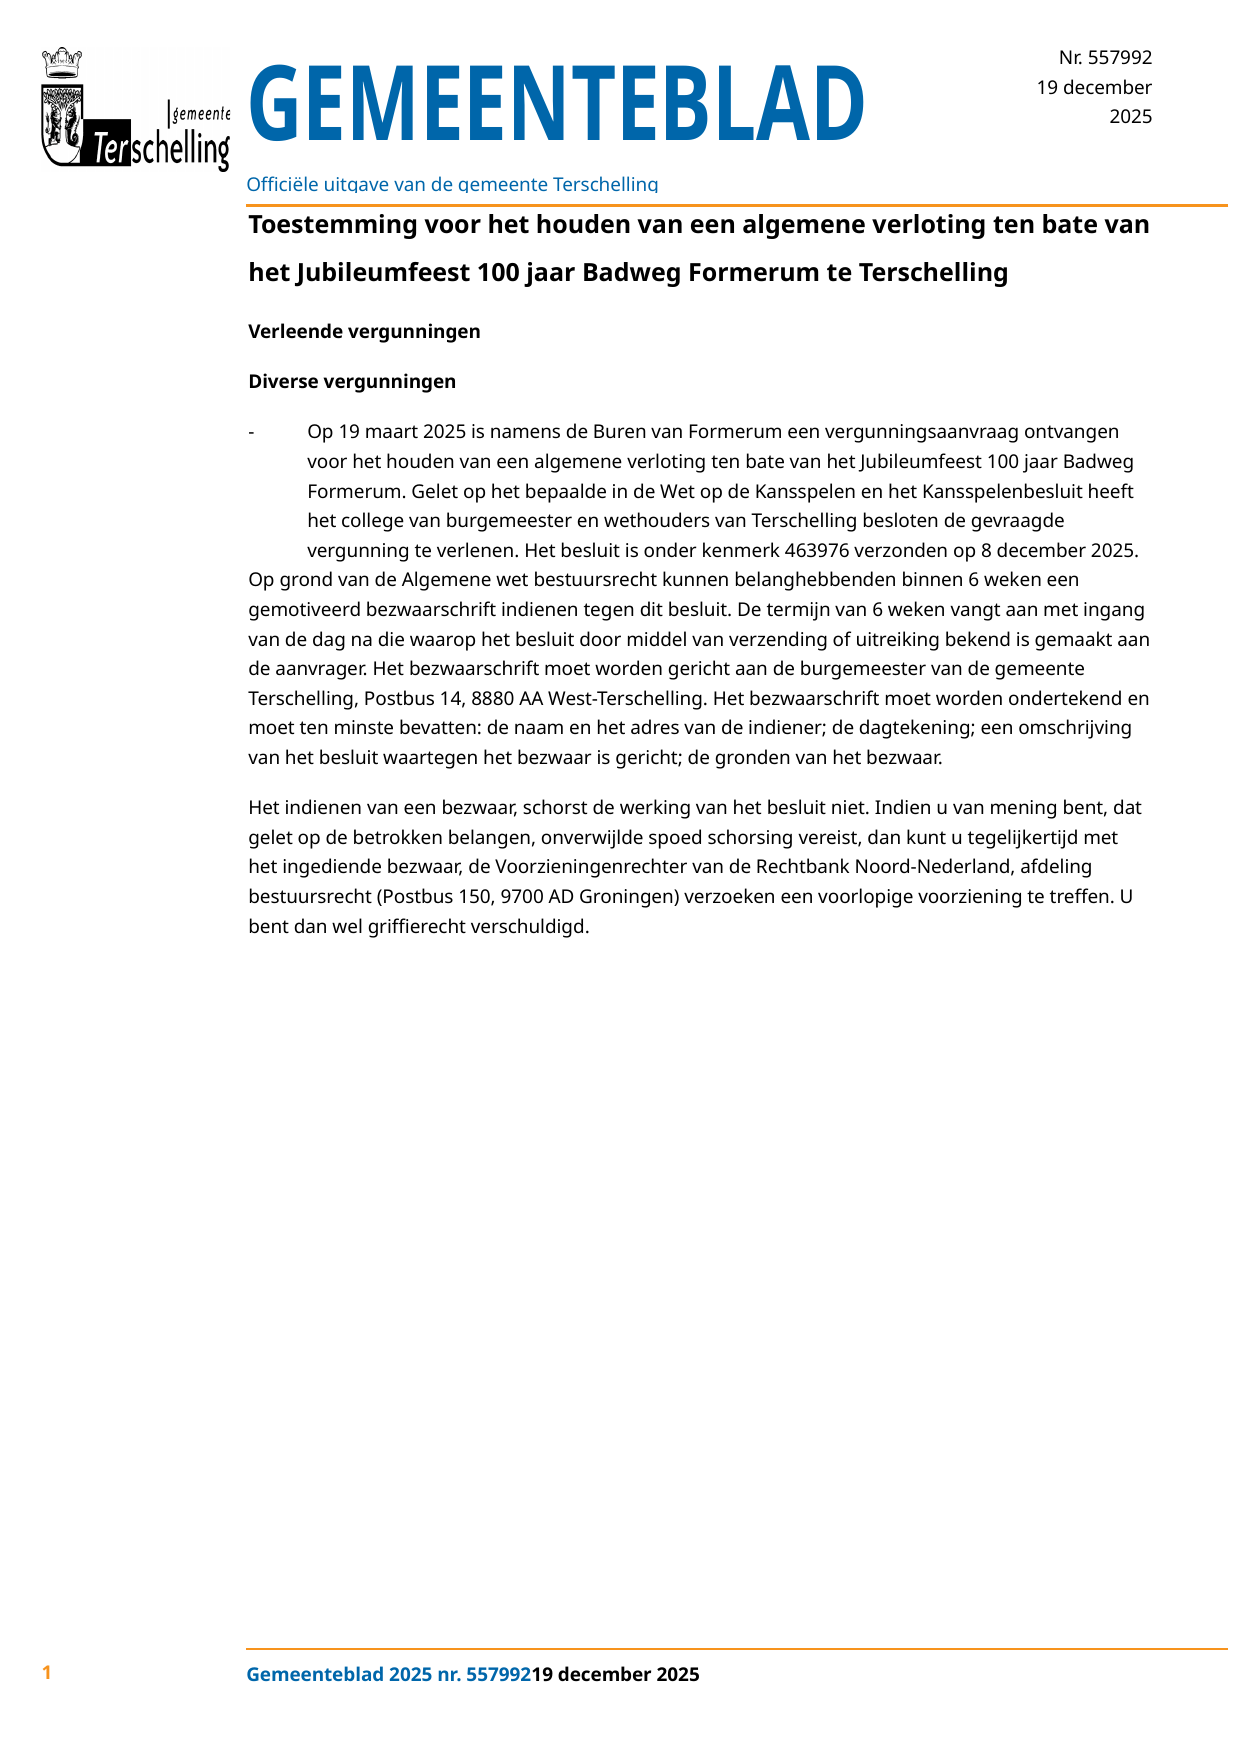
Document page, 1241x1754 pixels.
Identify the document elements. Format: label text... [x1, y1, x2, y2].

text Diverse vergunningen [248, 368, 1152, 394]
text Verleende vergunningen [248, 318, 1152, 344]
text Het indienen van een bezwaar, schorst de werking van het besluit niet. Indien u van mening bent, dat gelet op de betrokken belangen, onverwijlde spoed schorsing vereist, dan kunt u tegelijkertijd met het ingediende bezwaar, de Voorzieningenrechter van de Rechtbank Noord-Nederland, afdeling bestuursrecht (Postbus 150, 9700 AD Groningen) verzoeken een voorlopige voorziening te treffen. U bent dan wel griffierecht verschuldigd. [248, 794, 1152, 939]
picture [41, 47, 231, 172]
text Toestemming voor het houden van een algemene verloting ten bate van het Jubileumfeest 100 jaar Badweg Formerum te Terschelling [248, 207, 1152, 288]
list Op 19 maart 2025 is namens de Buren van Formerum een vergunningsaanvraag ontvangen voor het houden van een algemene verloting ten bate van het Jubileumfeest 100 jaar Badweg Formerum. Gelet op het bepaalde in de Wet op de Kansspelen en het Kansspelenbesluit heeft het college van burgemeester en wethouders van Terschelling besloten de gevraagde vergunning te verlenen. Het besluit is onder kenmerk 463976 verzonden op 8 december 2025. [248, 419, 1152, 563]
text Op grond van de Algemene wet bestuursrecht kunnen belanghebbenden binnen 6 weken een gemotiveerd bezwaarschrift indienen tegen dit besluit. De termijn van 6 weken vangt aan met ingang van de dag na die waarop het besluit door middel van verzending of uitreiking bekend is gemaakt aan de aanvrager. Het bezwaarschrift moet worden gericht aan de burgemeester van de gemeente Terschelling, Postbus 14, 8880 AA West-Terschelling. Het bezwaarschrift moet worden ondertekend en moet ten minste bevatten: de naam en het adres van de indiener; de dagtekening; een omschrijving van het besluit waartegen het bezwaar is gericht; de gronden van het bezwaar. [248, 567, 1152, 770]
